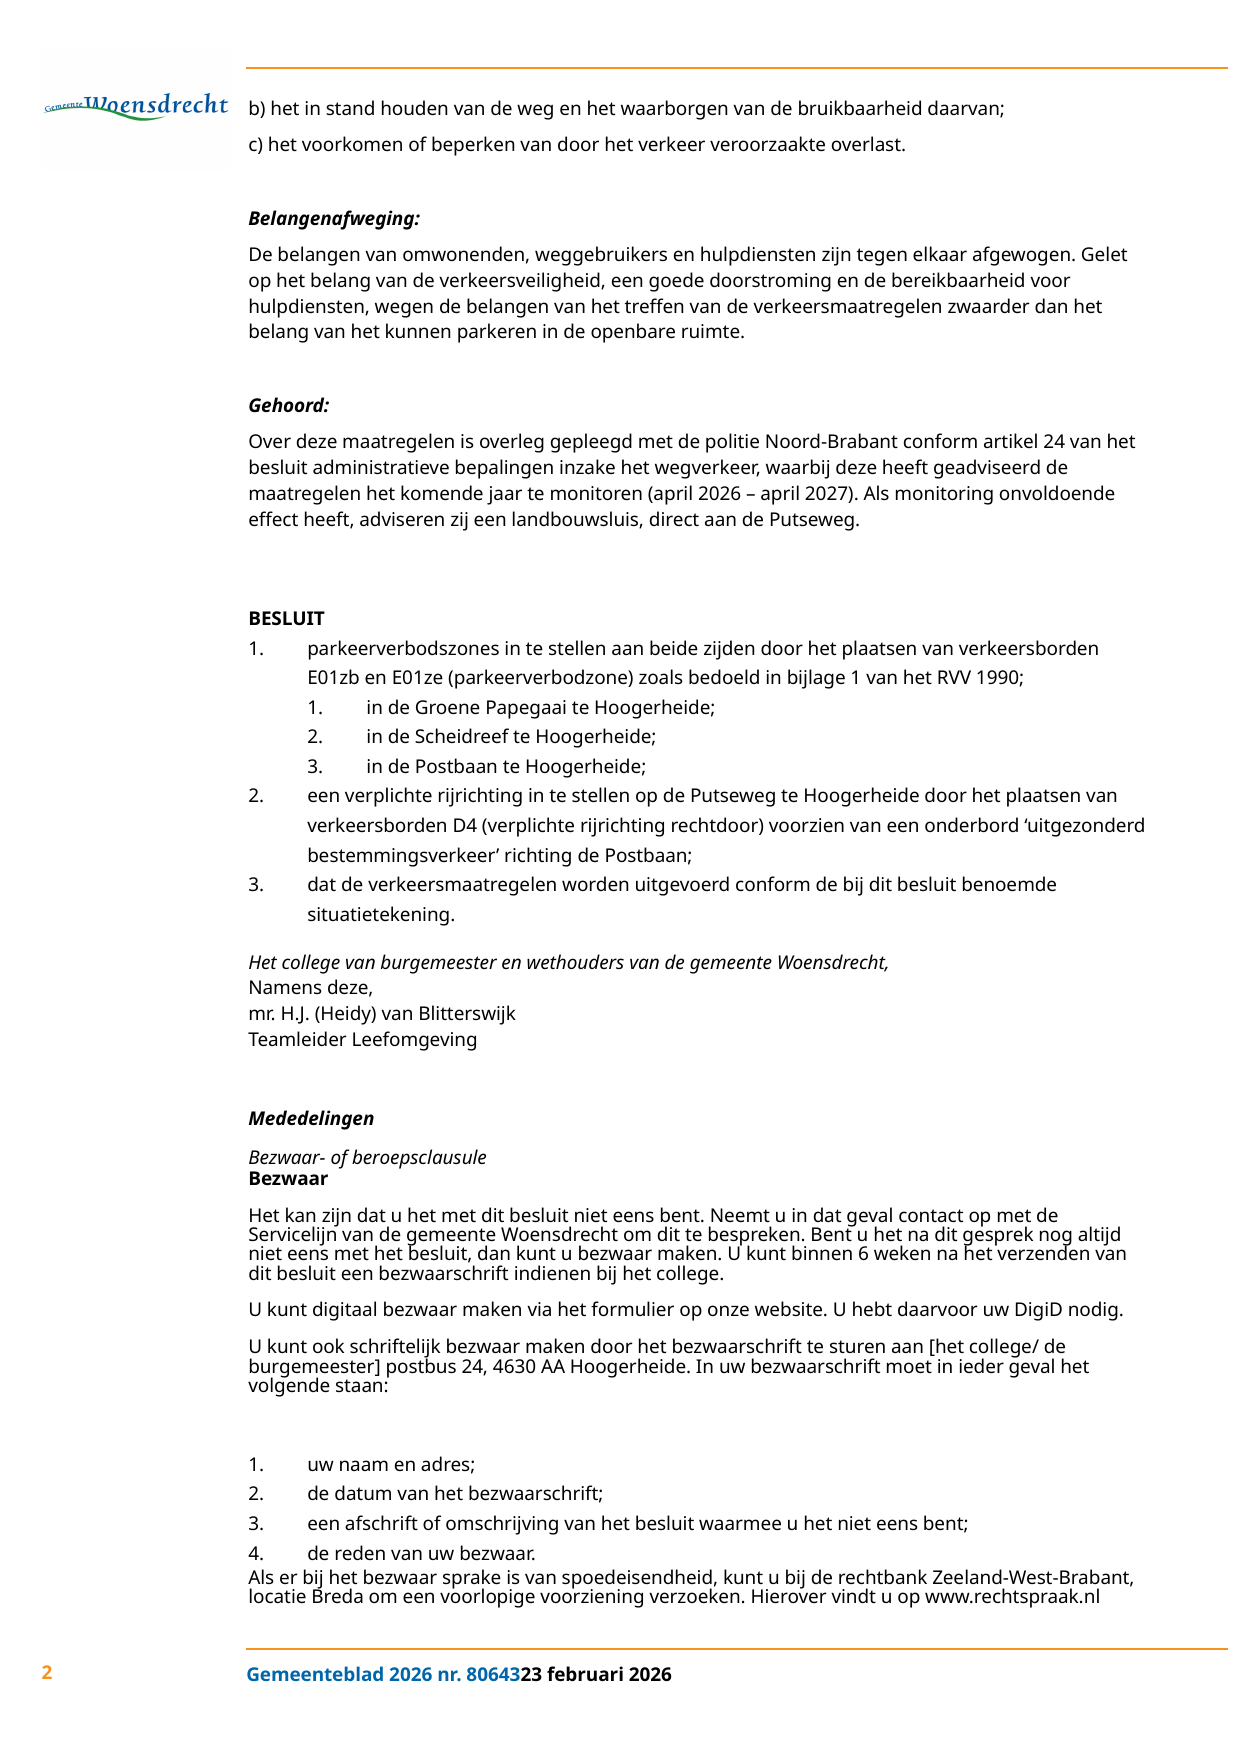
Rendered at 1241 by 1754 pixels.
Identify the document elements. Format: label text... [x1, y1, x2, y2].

text Bezwaar- of beroepsclausule [248, 1144, 1152, 1170]
list uw naam en adres; [248, 1451, 1152, 1477]
list parkeerverbodszones in te stellen aan beide zijden door het plaatsen van verkeersborden E01zb en E01ze (parkeerverbodzone) zoals bedoeld in bijlage 1 van het RVV 1990; [248, 635, 1152, 690]
text BESLUIT [248, 605, 1152, 631]
text Over deze maatregelen is overleg gepleegd met de politie Noord-Brabant conform artikel 24 van het besluit administratieve bepalingen inzake het wegverkeer, waarbij deze heeft geadviseerd de maatregelen het komende jaar te monitoren (april 2026 – april 2027). Als monitoring onvoldoende effect heeft, adviseren zij een landbouwsluis, direct aan de Putseweg. [248, 429, 1152, 532]
list in de Postbaan te Hoogerheide; [307, 753, 1152, 779]
list dat de verkeersmaatregelen worden uitgevoerd conform de bij dit besluit benoemde situatietekening. [248, 871, 1152, 927]
text Als er bij het bezwaar sprake is van spoedeisendheid, kunt u bij de rechtbank Zeeland-West-Brabant, locatie Breda om een voorlopige voorziening verzoeken. Hierover vindt u op www.rechtspraak.nl [248, 1569, 1152, 1608]
text Namens deze, [248, 974, 1152, 1000]
text U kunt digitaal bezwaar maken via het formulier op onze website. U hebt daarvoor uw DigiD nodig. [248, 1301, 1152, 1321]
text Bezwaar [248, 1170, 1152, 1189]
text De belangen van omwonenden, weggebruikers en hulpdiensten zijn tegen elkaar afgewogen. Gelet op het belang van de verkeersveiligheid, een goede doorstroming en de bereikbaarheid voor hulpdiensten, wegen de belangen van het treffen van de verkeersmaatregelen zwaarder dan het belang van het kunnen parkeren in de openbare ruimte. [248, 241, 1152, 344]
text Het college van burgemeester en wethouders van de gemeente Woensdrecht, [248, 949, 1152, 974]
list de reden van uw bezwaar. [248, 1540, 1152, 1565]
text Gehoord: [248, 392, 1152, 418]
list in de Scheidreef te Hoogerheide; [307, 723, 1152, 749]
text b) het in stand houden van de weg en het waarborgen van de bruikbaarheid daarvan; [248, 95, 1152, 121]
list een verplichte rijrichting in te stellen op de Putseweg te Hoogerheide door het plaatsen van verkeersborden D4 (verplichte rijrichting rechtdoor) voorzien van een onderbord ‘uitgezonderd bestemmingsverkeer’ richting de Postbaan; [248, 783, 1152, 868]
text U kunt ook schriftelijk bezwaar maken door het bezwaarschrift te sturen aan [het college/ de burgemeester] postbus 24, 4630 AA Hoogerheide. In uw bezwaarschrift moet in ieder geval het volgende staan: [248, 1338, 1152, 1396]
list een afschrift of omschrijving van het besluit waarmee u het niet eens bent; [248, 1510, 1152, 1536]
text Teamleider Leefomgeving [248, 1026, 1152, 1052]
text Belangenafweging: [248, 205, 1152, 231]
list in de Groene Papegaai te Hoogerheide; [307, 694, 1152, 720]
text c) het voorkomen of beperken van door het verkeer veroorzaakte overlast. [248, 131, 1152, 157]
picture [41, 47, 231, 172]
text Mededelingen [248, 1105, 1152, 1130]
list de datum van het bezwaarschrift; [248, 1481, 1152, 1506]
text Het kan zijn dat u het met dit besluit niet eens bent. Neemt u in dat geval contact op met de Servicelijn van de gemeente Woensdrecht om dit te bespreken. Bent u het na dit gesprek nog altijd niet eens met het besluit, dan kunt u bezwaar maken. U kunt binnen 6 weken na het verzenden van dit besluit een bezwaarschrift indienen bij het college. [248, 1207, 1152, 1284]
text mr. H.J. (Heidy) van Blitterswijk [248, 1000, 1152, 1026]
